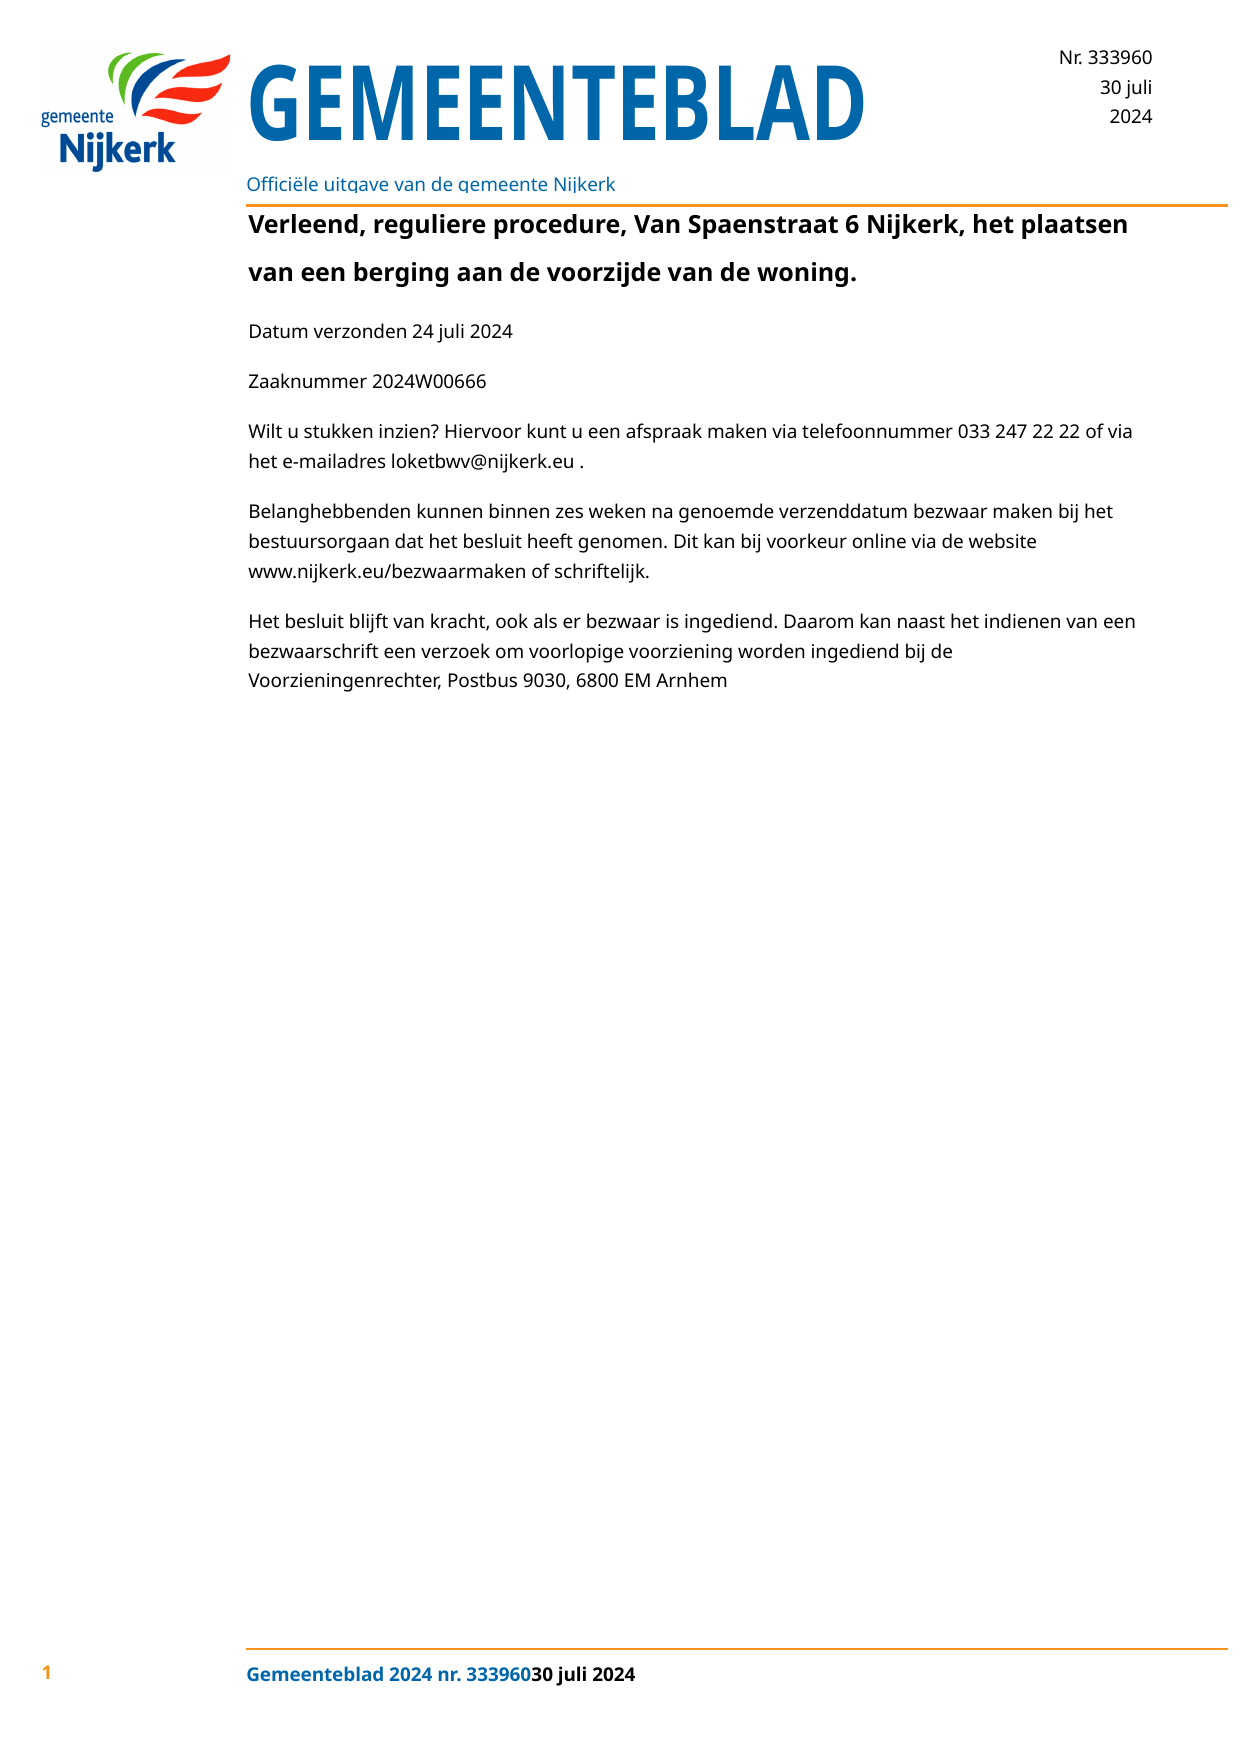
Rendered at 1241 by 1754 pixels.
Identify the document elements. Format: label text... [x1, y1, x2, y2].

picture [41, 47, 231, 172]
text Het besluit blijft van kracht, ook als er bezwaar is ingediend. Daarom kan naast het indienen van een bezwaarschrift een verzoek om voorlopige voorziening worden ingediend bij de Voorzieningenrechter, Postbus 9030, 6800 EM Arnhem [248, 608, 1152, 693]
text Wilt u stukken inzien? Hiervoor kunt u een afspraak maken via telefoonnummer 033 247 22 22 of via het e-mailadres loketbwv@nijkerk.eu . [248, 419, 1152, 474]
text Belanghebbenden kunnen binnen zes weken na genoemde verzenddatum bezwaar maken bij het bestuursorgaan dat het besluit heeft genomen. Dit kan bij voorkeur online via de website www.nijkerk.eu/bezwaarmaken of schriftelijk. [248, 499, 1152, 584]
text Datum verzonden 24 juli 2024 [248, 318, 1152, 344]
text Zaaknummer 2024W00666 [248, 368, 1152, 394]
text Verleend, reguliere procedure, Van Spaenstraat 6 Nijkerk, het plaatsen van een berging aan de voorzijde van de woning. [248, 207, 1152, 288]
